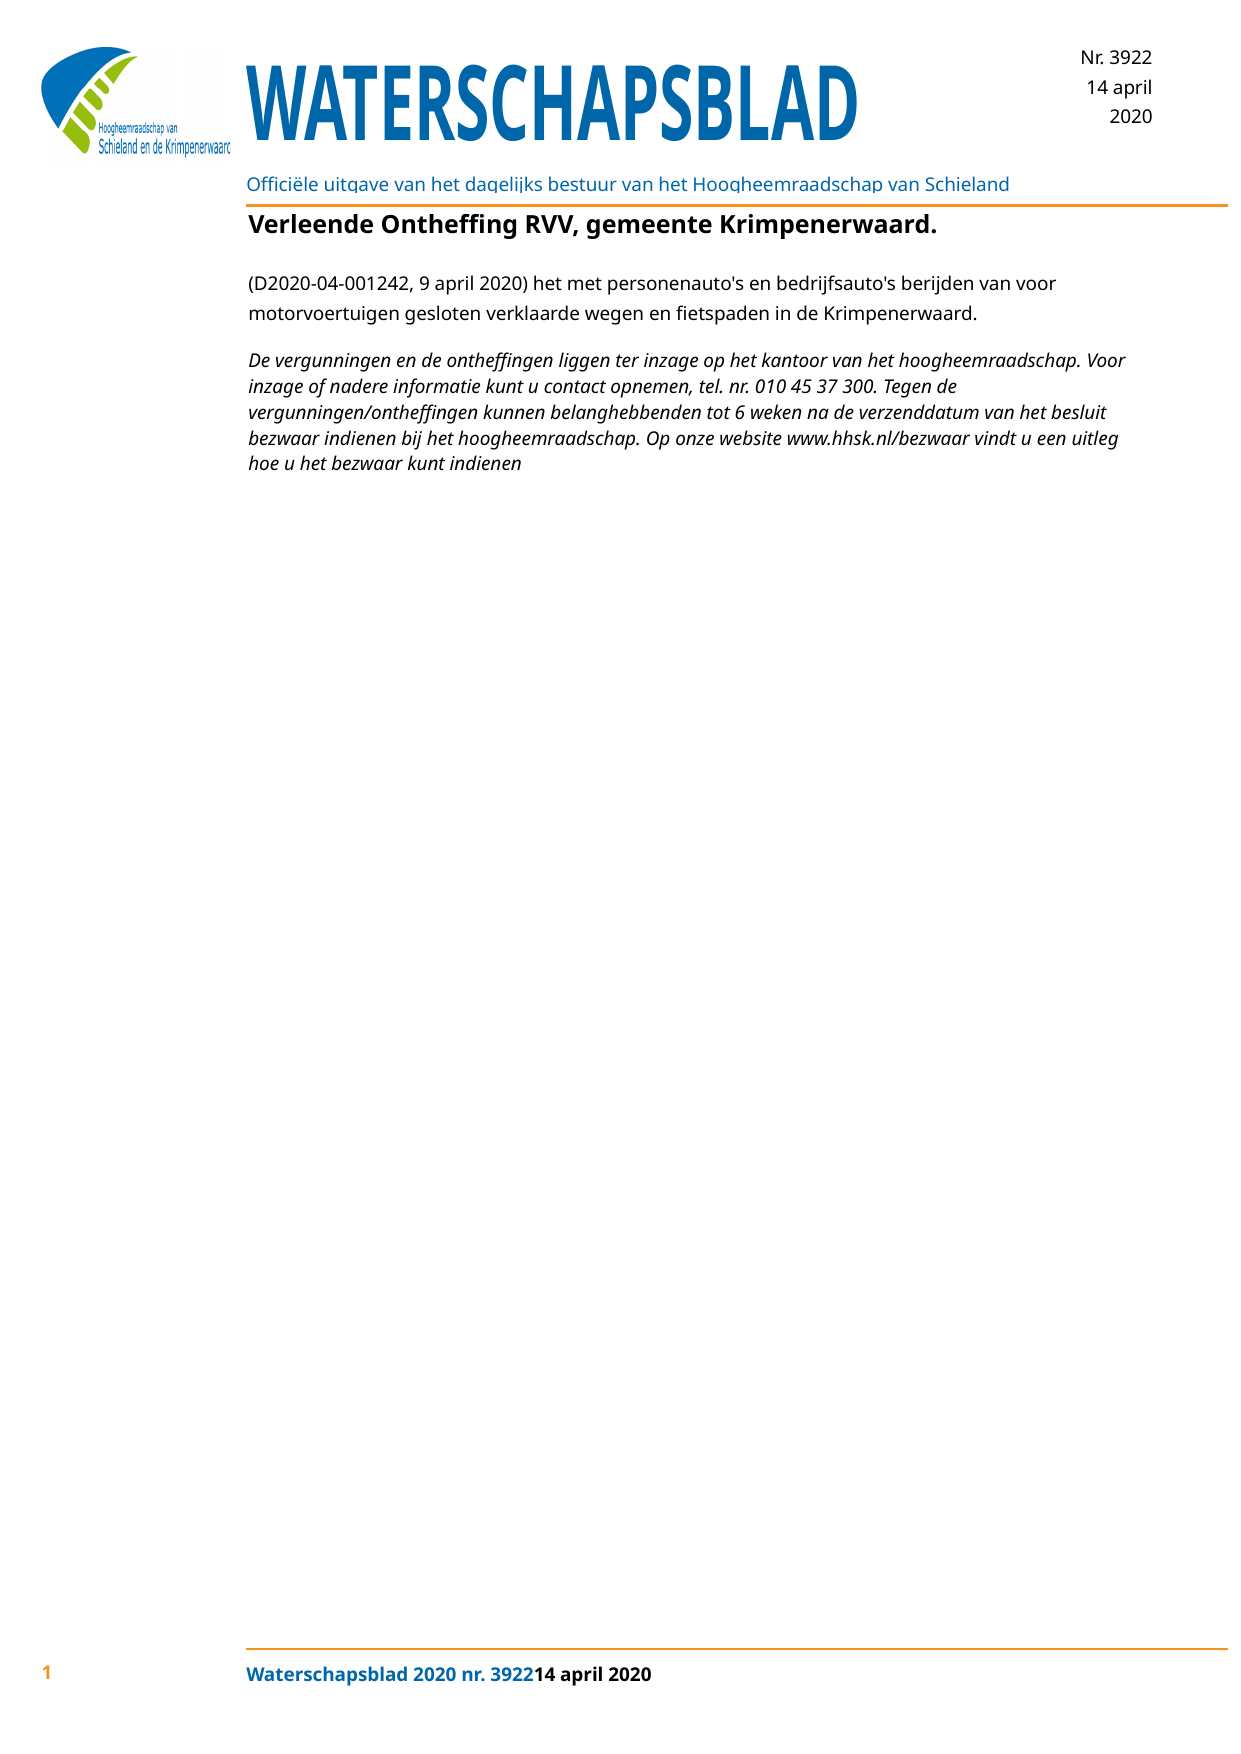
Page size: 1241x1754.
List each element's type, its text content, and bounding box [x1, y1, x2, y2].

picture [41, 47, 231, 172]
text (D2020-04-001242, 9 april 2020) het met personenauto's en bedrijfsauto's berijden van voor motorvoertuigen gesloten verklaarde wegen en fietspaden in de Krimpenerwaard. [248, 270, 1152, 326]
text Verleende Ontheffing RVV, gemeente Krimpenerwaard. [248, 207, 1152, 241]
text De vergunningen en de ontheffingen liggen ter inzage op het kantoor van het hoogheemraadschap. Voor inzage of nadere informatie kunt u contact opnemen, tel. nr. 010 45 37 300. Tegen de vergunningen/ontheffingen kunnen belanghebbenden tot 6 weken na de verzenddatum van het besluit bezwaar indienen bij het hoogheemraadschap. Op onze website www.hhsk.nl/bezwaar vindt u een uitleg hoe u het bezwaar kunt indienen [248, 348, 1152, 476]
